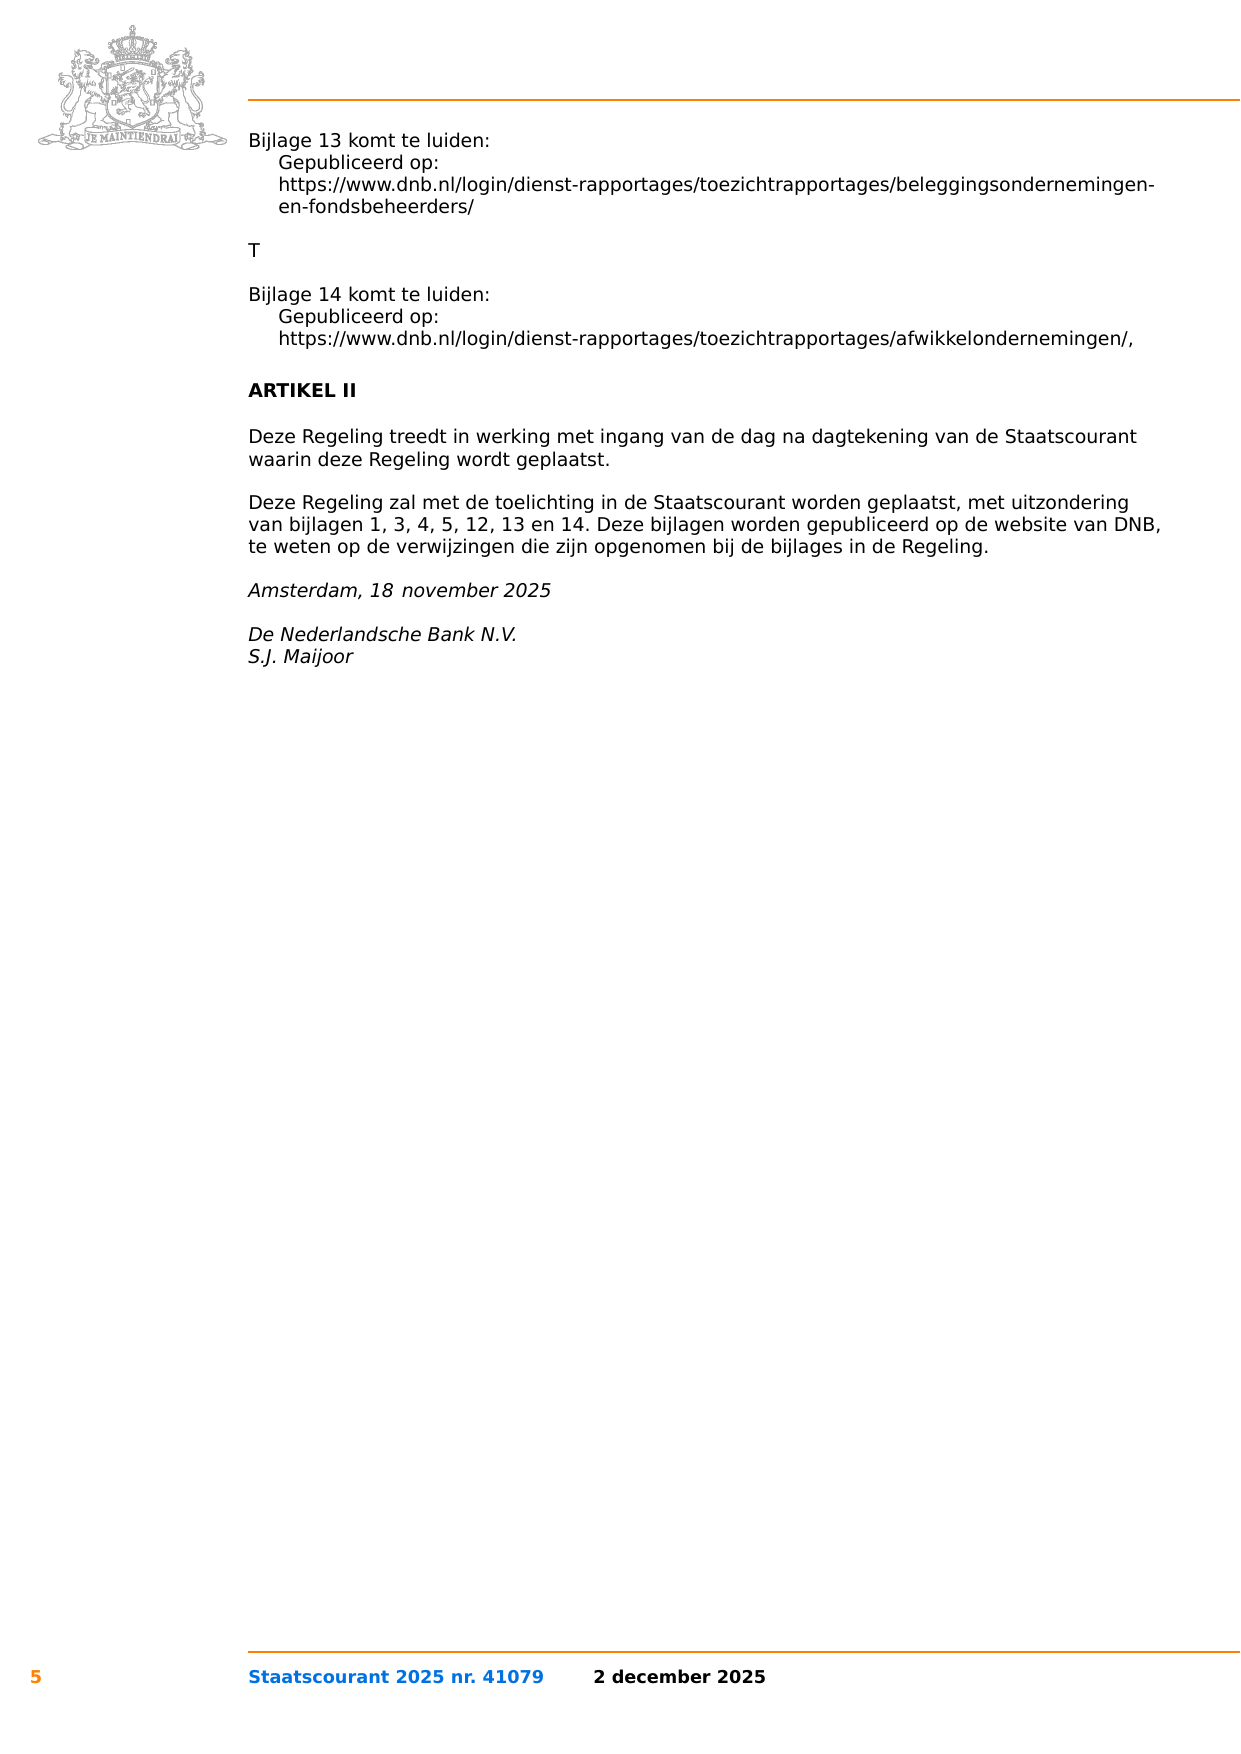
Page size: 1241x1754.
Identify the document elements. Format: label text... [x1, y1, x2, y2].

text Bijlage 14 komt te luiden: [248, 283, 1163, 306]
text Amsterdam, 18 november 2025 [248, 580, 1163, 602]
text Bijlage 13 komt te luiden: [248, 130, 1163, 152]
text De Nederlandsche Bank N.V. S.J. Maijoor [248, 624, 1163, 668]
text Deze Regeling treedt in werking met ingang van de dag na dagtekening van de Staatscourant waarin deze Regeling wordt geplaatst. [248, 426, 1163, 470]
text Gepubliceerd op: https://www.dnb.nl/login/dienst-rapportages/toezichtrapportages/afwikkelondernemingen/, [278, 306, 1163, 349]
text Gepubliceerd op: https://www.dnb.nl/login/dienst-rapportages/toezichtrapportages/beleggingsondernemingen-en-fondsbeheerders/ [278, 152, 1163, 218]
picture [38, 25, 227, 150]
text Deze Regeling zal met de toelichting in de Staatscourant worden geplaatst, met uitzondering van bijlagen 1, 3, 4, 5, 12, 13 en 14. Deze bijlagen worden gepubliceerd op de website van DNB, te weten op de verwijzingen die zijn opgenomen bij de bijlages in de Regeling. [248, 492, 1163, 558]
text T [248, 240, 1163, 262]
subtitle ARTIKEL II [248, 379, 1163, 401]
